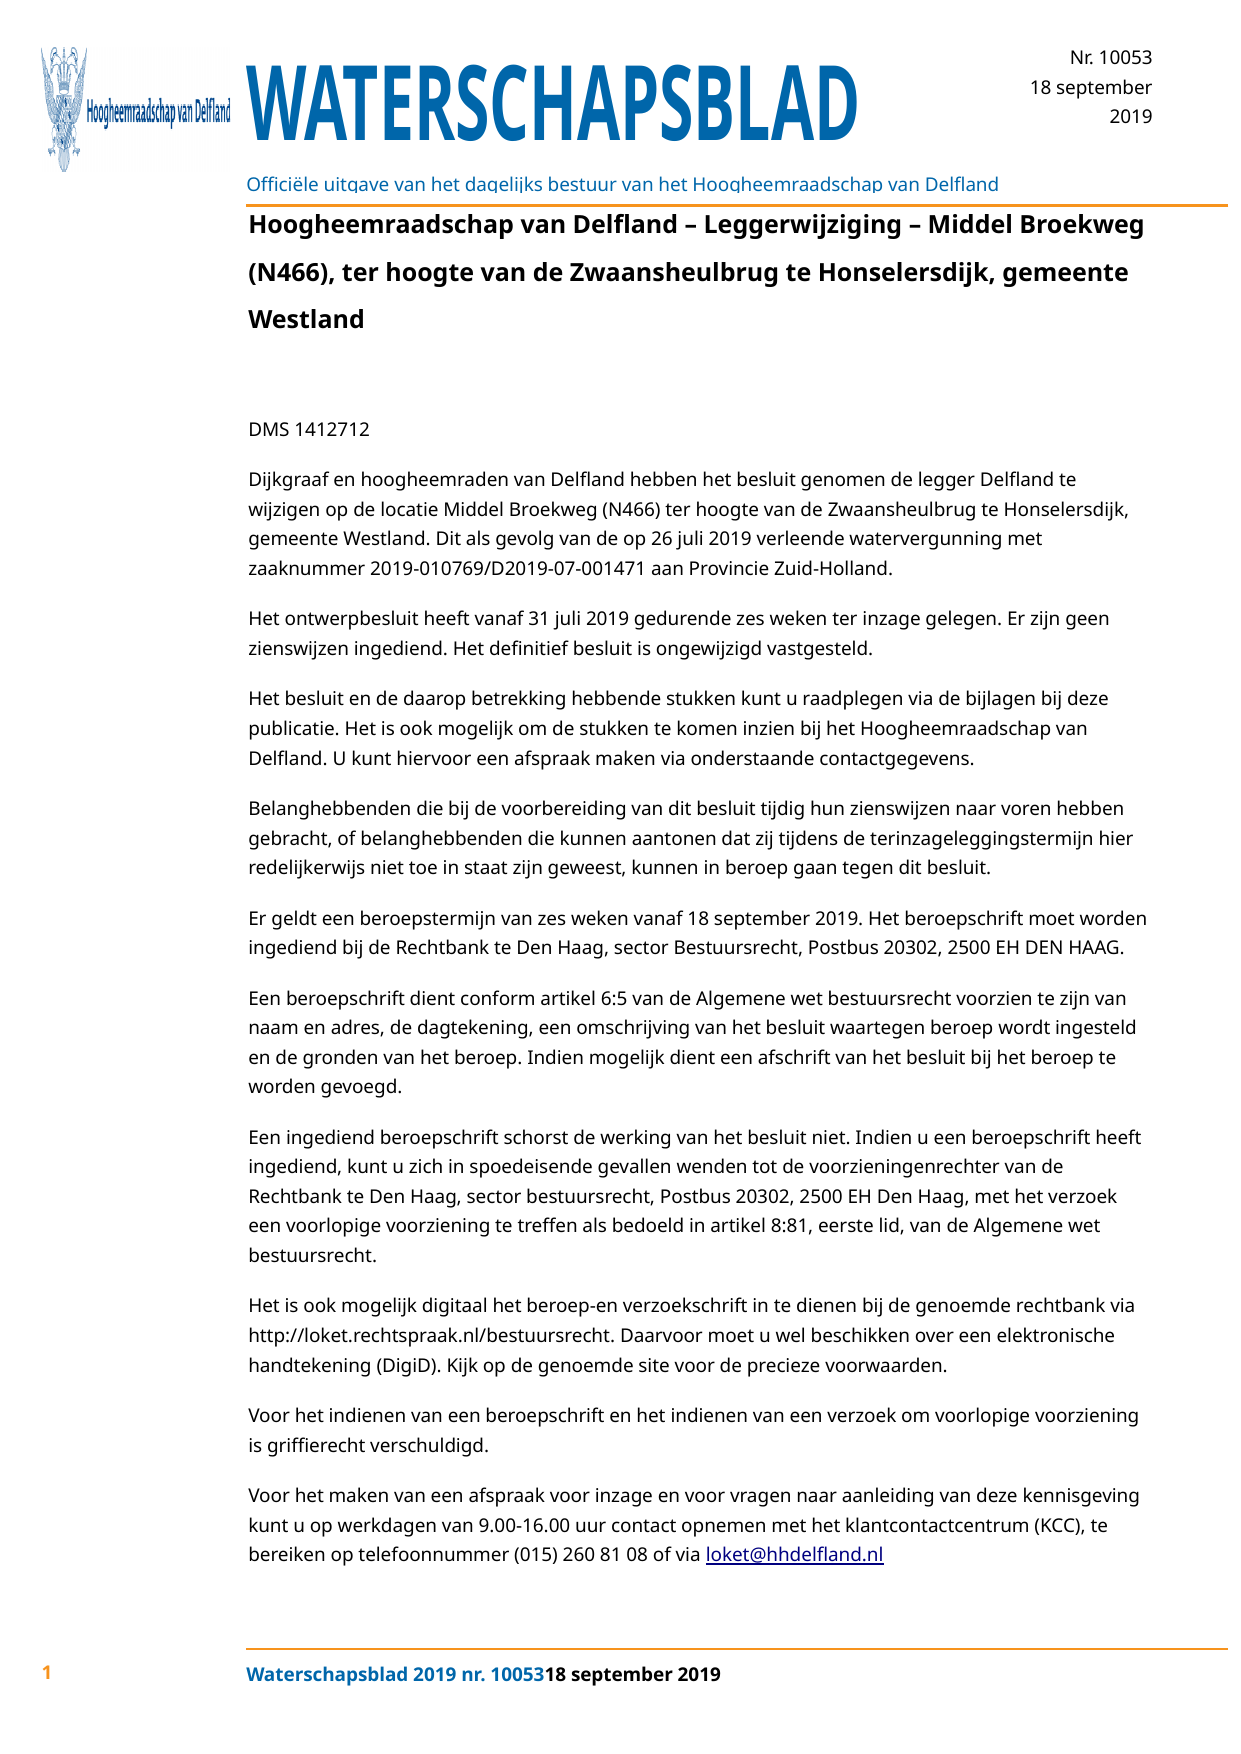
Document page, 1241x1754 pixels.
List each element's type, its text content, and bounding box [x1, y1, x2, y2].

picture [41, 47, 231, 172]
text Een beroepschrift dient conform artikel 6:5 van de Algemene wet bestuursrecht voorzien te zijn van naam en adres, de dagtekening, een omschrijving van het besluit waartegen beroep wordt ingesteld en de gronden van het beroep. Indien mogelijk dient een afschrift van het besluit bij het beroep te worden gevoegd. [248, 985, 1152, 1099]
text Een ingediend beroepschrift schorst de werking van het besluit niet. Indien u een beroepschrift heeft ingediend, kunt u zich in spoedeisende gevallen wenden tot de voorzieningenrechter van de Rechtbank te Den Haag, sector bestuursrecht, Postbus 20302, 2500 EH Den Haag, met het verzoek een voorlopige voorziening te treffen als bedoeld in artikel 8:81, eerste lid, van de Algemene wet bestuursrecht. [248, 1124, 1152, 1268]
text Belanghebbenden die bij de voorbereiding van dit besluit tijdig hun zienswijzen naar voren hebben gebracht, of belanghebbenden die kunnen aantonen dat zij tijdens de terinzageleggingstermijn hier redelijkerwijs niet toe in staat zijn geweest, kunnen in beroep gaan tegen dit besluit. [248, 795, 1152, 880]
text DMS 1412712 [248, 416, 1152, 442]
text Voor het indienen van een beroepschrift en het indienen van een verzoek om voorlopige voorziening is griffierecht verschuldigd. [248, 1402, 1152, 1457]
text Hoogheemraadschap van Delfland – Leggerwijziging – Middel Broekweg (N466), ter hoogte van de Zwaansheulbrug te Honselersdijk, gemeente Westland [248, 207, 1152, 336]
text Het besluit en de daarop betrekking hebbende stukken kunt u raadplegen via de bijlagen bij deze publicatie. Het is ook mogelijk om de stukken te komen inzien bij het Hoogheemraadschap van Delfland. U kunt hiervoor een afspraak maken via onderstaande contactgegevens. [248, 686, 1152, 770]
text Er geldt een beroepstermijn van zes weken vanaf 18 september 2019. Het beroepschrift moet worden ingediend bij de Rechtbank te Den Haag, sector Bestuursrecht, Postbus 20302, 2500 EH DEN HAAG. [248, 905, 1152, 960]
text Voor het maken van een afspraak voor inzage en voor vragen naar aanleiding van deze kennisgeving kunt u op werkdagen van 9.00-16.00 uur contact opnemen met het klantcontactcentrum (KCC), te bereiken op telefoonnummer (015) 260 81 08 of via loket@hhdelfland.nl [248, 1482, 1152, 1567]
text Dijkgraaf en hoogheemraden van Delfland hebben het besluit genomen de legger Delfland te wijzigen op de locatie Middel Broekweg (N466) ter hoogte van de Zwaansheulbrug te Honselersdijk, gemeente Westland. Dit als gevolg van de op 26 juli 2019 verleende watervergunning met zaaknummer 2019-010769/D2019-07-001471 aan Provincie Zuid-Holland. [248, 466, 1152, 581]
text Het ontwerpbesluit heeft vanaf 31 juli 2019 gedurende zes weken ter inzage gelegen. Er zijn geen zienswijzen ingediend. Het definitief besluit is ongewijzigd vastgesteld. [248, 606, 1152, 661]
text Het is ook mogelijk digitaal het beroep-en verzoekschrift in te dienen bij de genoemde rechtbank via http://loket.rechtspraak.nl/bestuursrecht. Daarvoor moet u wel beschikken over een elektronische handtekening (DigiD). Kijk op de genoemde site voor de precieze voorwaarden. [248, 1293, 1152, 1377]
